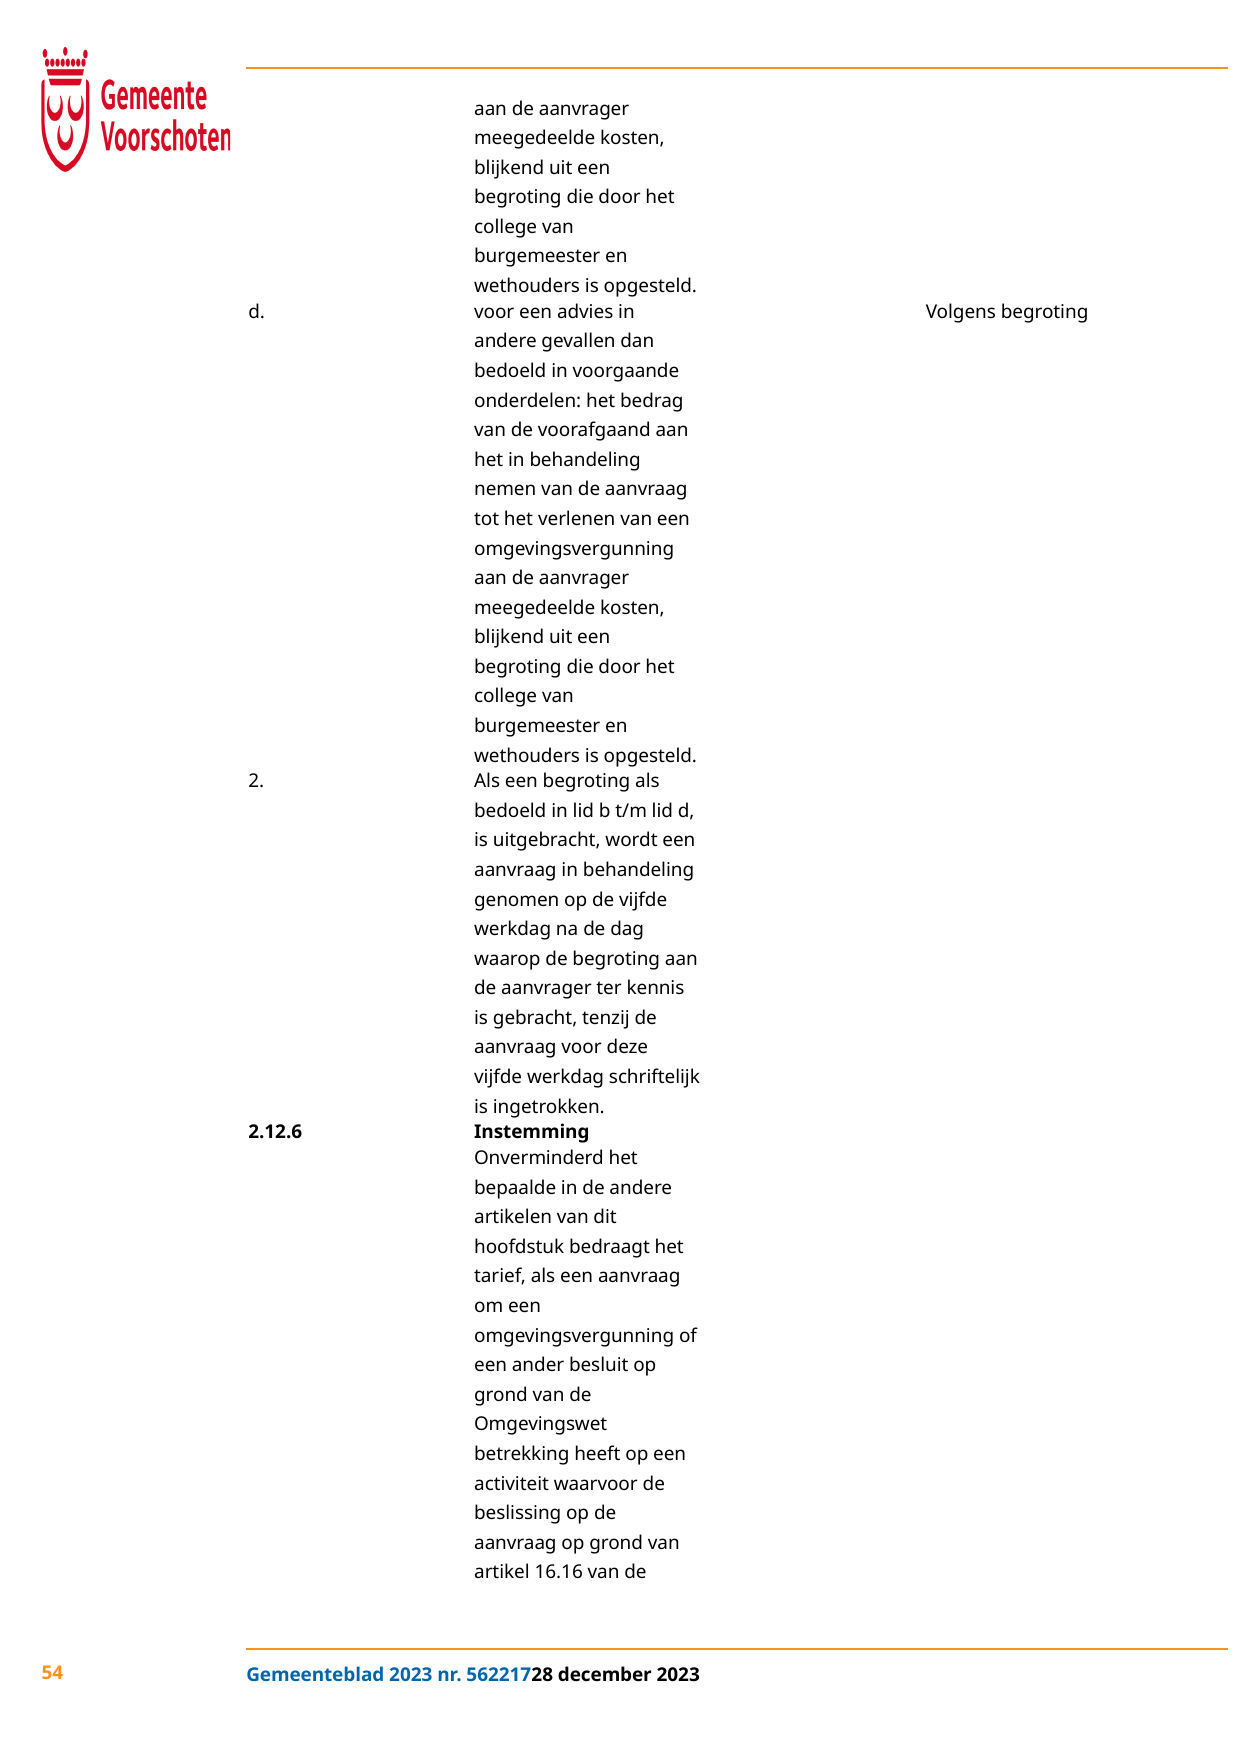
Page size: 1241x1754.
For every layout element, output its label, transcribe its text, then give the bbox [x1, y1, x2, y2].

table_cell Als een begroting als bedoeld in lid b t/m lid d, is uitgebracht, wordt een aanvraag in behandeling genomen op de vijfde werkdag na de dag waarop de begroting aan de aanvrager ter kennis is gebracht, tenzij de aanvraag voor deze vijfde werkdag schriftelijk is ingetrokken. [474, 768, 700, 1119]
table_cell d. [248, 298, 474, 767]
table_cell [926, 1144, 1152, 1584]
table_cell Volgens begroting [926, 298, 1152, 767]
table_cell aan de aanvrager meegedeelde kosten, blijkend uit een begroting die door het college van burgemeester en wethouders is opgesteld. [474, 95, 700, 298]
table_cell 2. [248, 768, 474, 1119]
table_cell [700, 768, 926, 1119]
table_cell [926, 1119, 1152, 1144]
table_cell 2.12.6 [248, 1119, 474, 1144]
table_cell [248, 1144, 474, 1584]
table_cell voor een advies in andere gevallen dan bedoeld in voorgaande onderdelen: het bedrag van de voorafgaand aan het in behandeling nemen van de aanvraag tot het verlenen van een omgevingsvergunning aan de aanvrager meegedeelde kosten, blijkend uit een begroting die door het college van burgemeester en wethouders is opgesteld. [474, 298, 700, 767]
table_cell Instemming [474, 1119, 700, 1144]
picture [41, 47, 231, 172]
table_cell [926, 95, 1152, 298]
table_cell [700, 95, 926, 298]
table_cell [926, 768, 1152, 1119]
table_cell [248, 95, 474, 298]
table_cell Onverminderd het bepaalde in de andere artikelen van dit hoofdstuk bedraagt het tarief, als een aanvraag om een omgevingsvergunning of een ander besluit op grond van de Omgevingswet betrekking heeft op een activiteit waarvoor de beslissing op de aanvraag op grond van artikel 16.16 van de [474, 1144, 700, 1584]
table_cell [700, 1144, 926, 1584]
table_cell [700, 298, 926, 767]
table_cell [700, 1119, 926, 1144]
